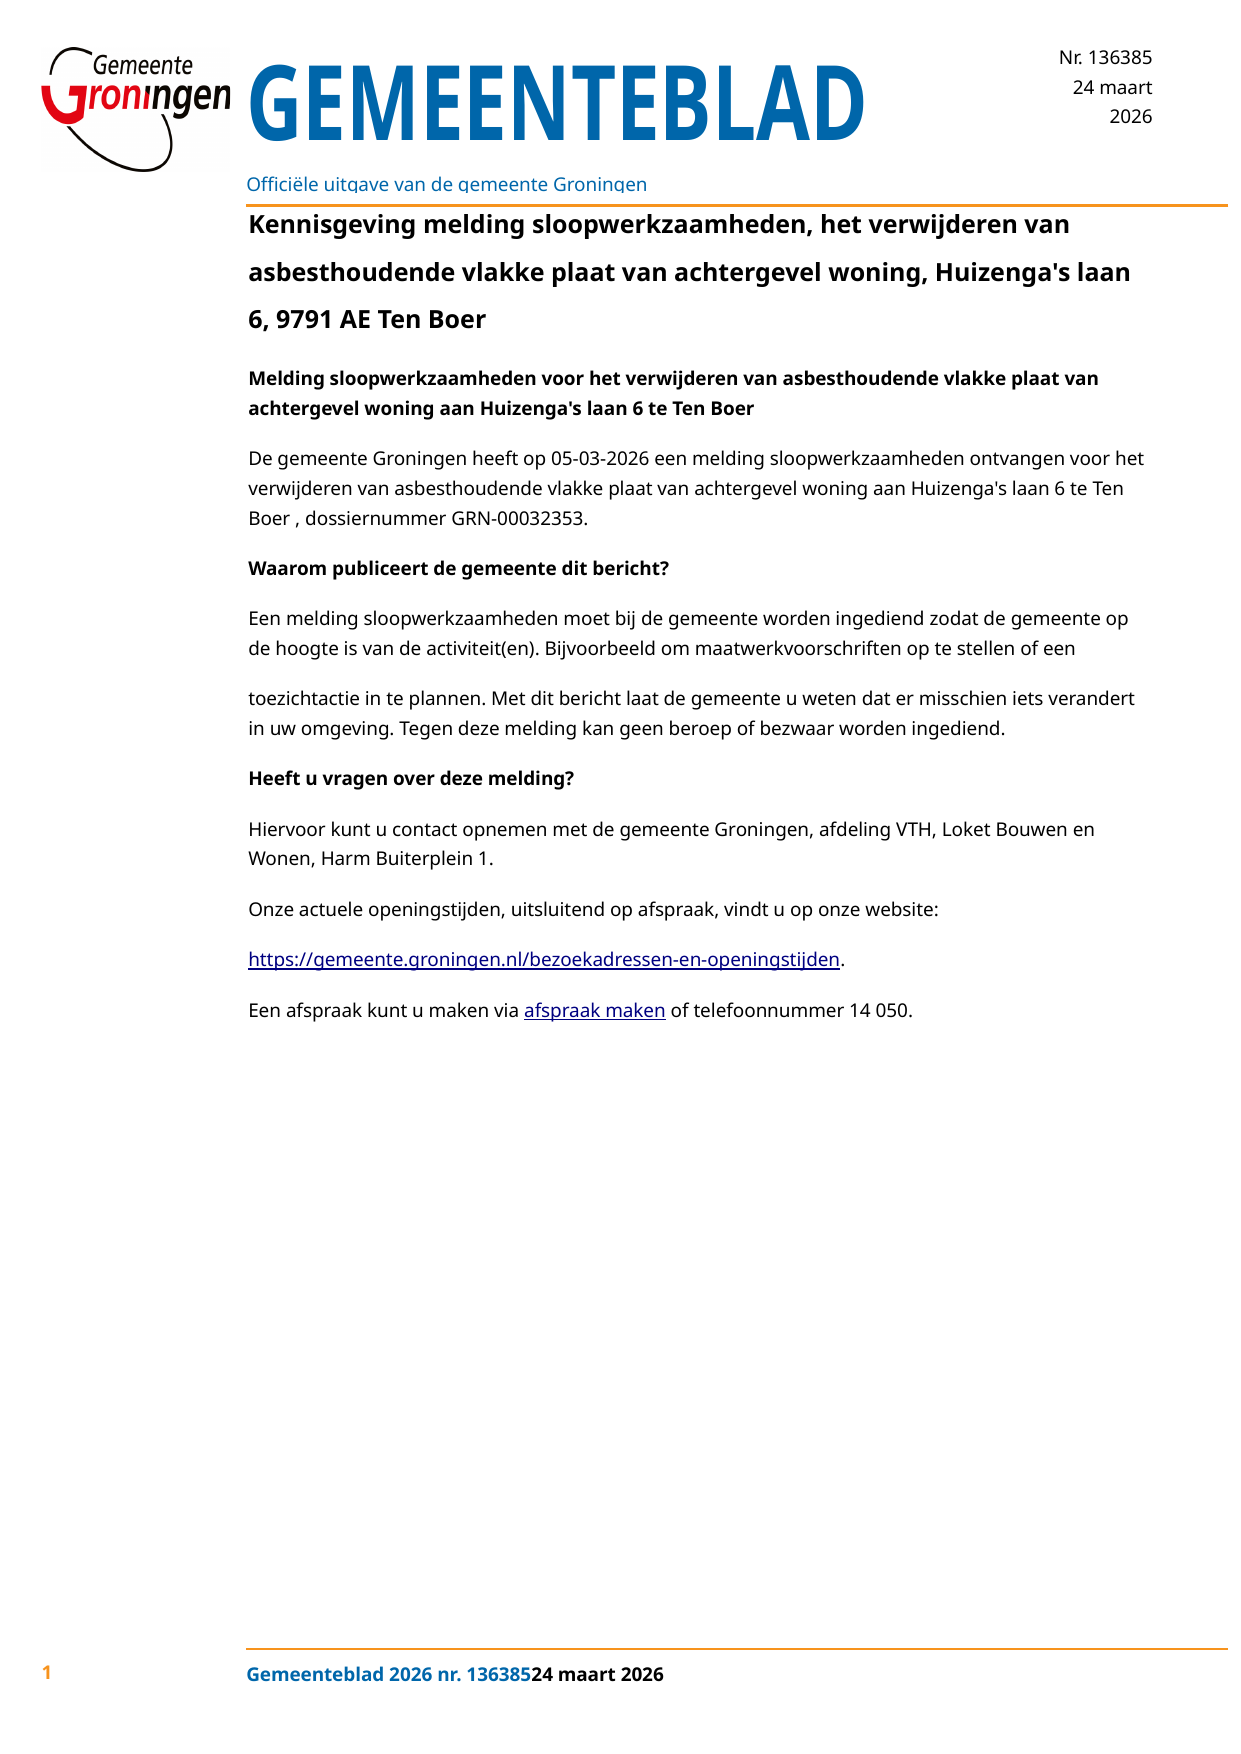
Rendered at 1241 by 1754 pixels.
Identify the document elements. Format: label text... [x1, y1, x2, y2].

text Melding sloopwerkzaamheden voor het verwijderen van asbesthoudende vlakke plaat van achtergevel woning aan Huizenga's laan 6 te Ten Boer [248, 366, 1152, 421]
text Waarom publiceert de gemeente dit bericht? [248, 555, 1152, 581]
text Een afspraak kunt u maken via afspraak maken of telefoonnummer 14 050. [248, 997, 1152, 1022]
text Een melding sloopwerkzaamheden moet bij de gemeente worden ingediend zodat de gemeente op de hoogte is van de activiteit(en). Bijvoorbeeld om maatwerkvoorschriften op te stellen of een [248, 606, 1152, 661]
text https://gemeente.groningen.nl/bezoekadressen-en-openingstijden. [248, 946, 1152, 972]
text Onze actuele openingstijden, uitsluitend op afspraak, vindt u op onze website: [248, 896, 1152, 922]
text Hiervoor kunt u contact opnemen met de gemeente Groningen, afdeling VTH, Loket Bouwen en Wonen, Harm Buiterplein 1. [248, 816, 1152, 871]
text Heeft u vragen over deze melding? [248, 766, 1152, 791]
picture [41, 47, 231, 172]
text De gemeente Groningen heeft op 05-03-2026 een melding sloopwerkzaamheden ontvangen voor het verwijderen van asbesthoudende vlakke plaat van achtergevel woning aan Huizenga's laan 6 te Ten Boer , dossiernummer GRN-00032353. [248, 446, 1152, 530]
text toezichtactie in te plannen. Met dit bericht laat de gemeente u weten dat er misschien iets verandert in uw omgeving. Tegen deze melding kan geen beroep of bezwaar worden ingediend. [248, 686, 1152, 741]
text Kennisgeving melding sloopwerkzaamheden, het verwijderen van asbesthoudende vlakke plaat van achtergevel woning, Huizenga's laan 6, 9791 AE Ten Boer [248, 207, 1152, 336]
